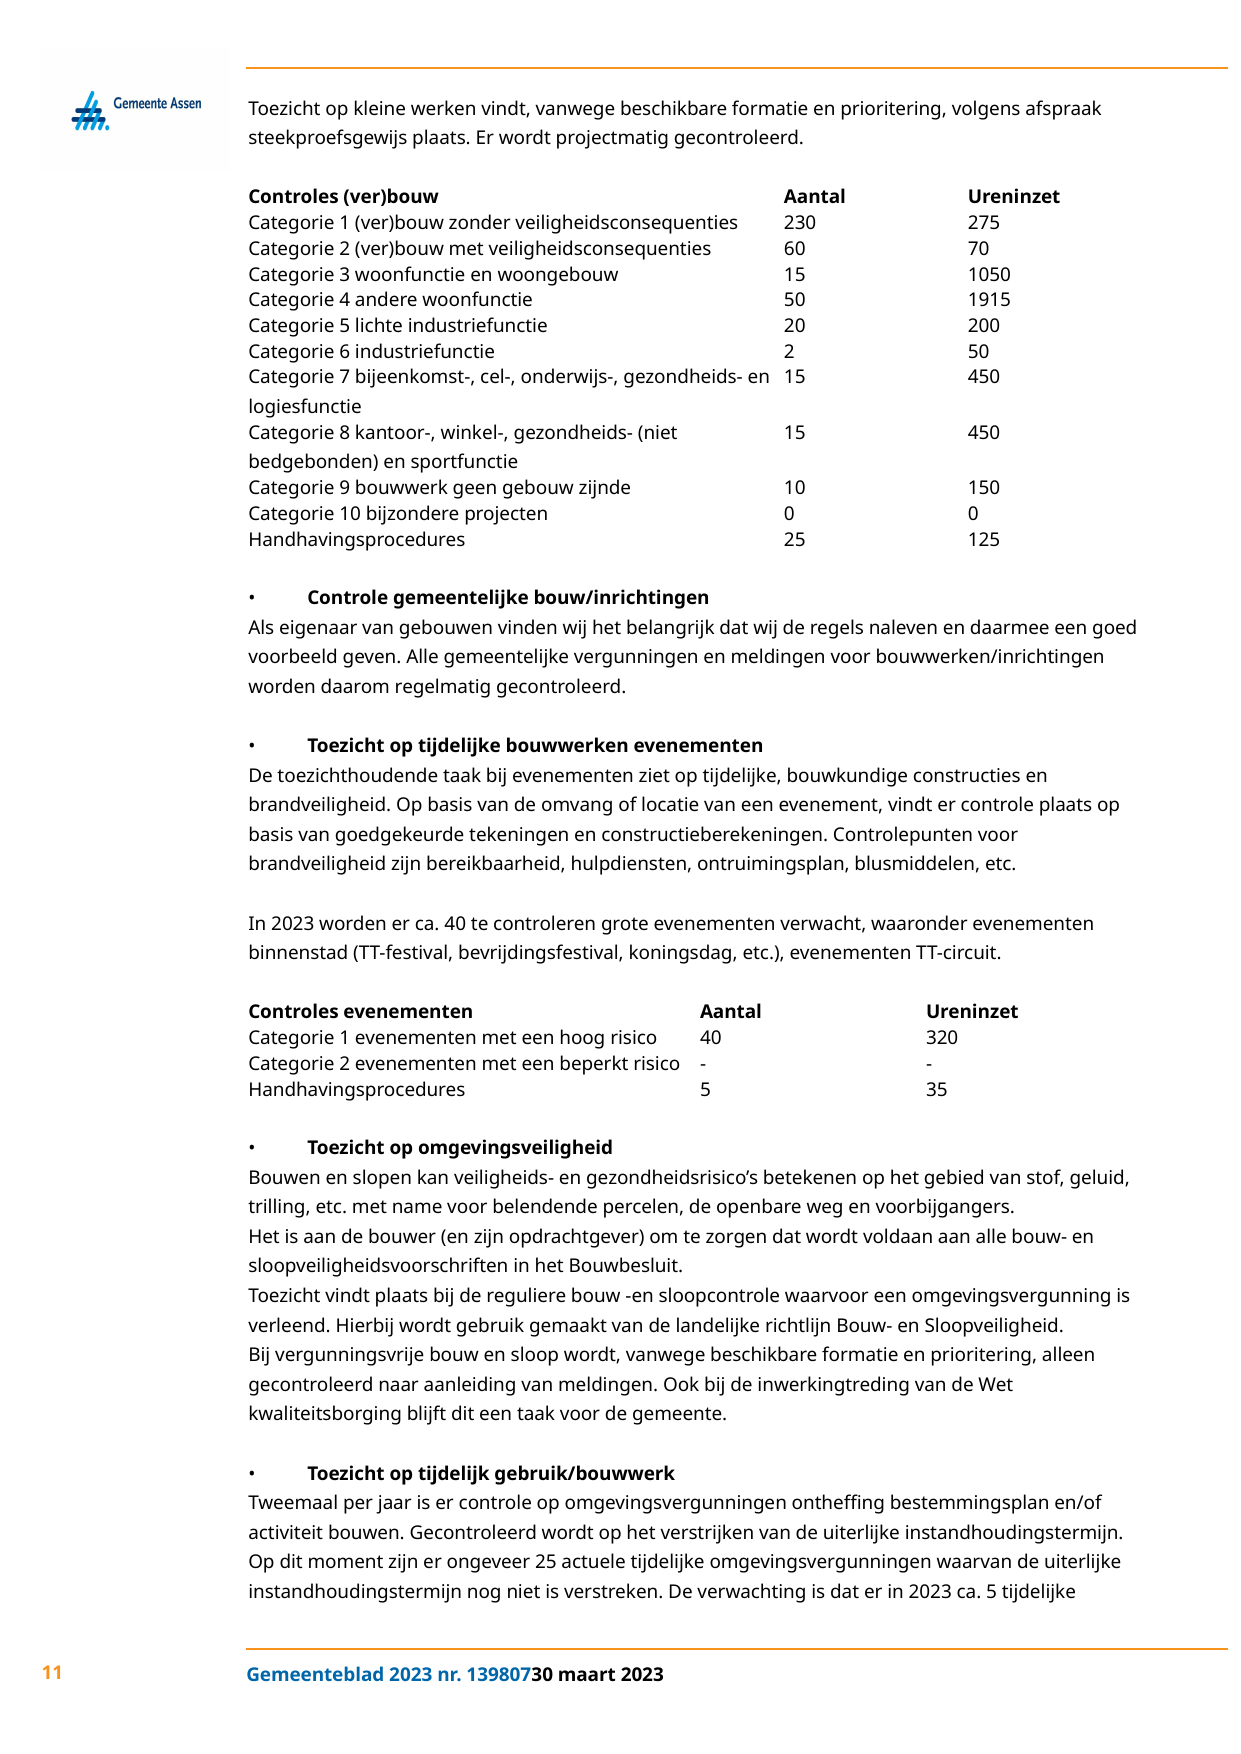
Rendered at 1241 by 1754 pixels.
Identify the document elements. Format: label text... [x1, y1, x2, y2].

picture [41, 47, 231, 172]
table_cell 15 [784, 261, 968, 287]
table_header Aantal [784, 184, 968, 209]
table_cell Categorie 5 lichte industriefunctie [248, 312, 784, 338]
table_cell Categorie 2 (ver)bouw met veiligheidsconsequenties [248, 235, 784, 261]
table_cell 15 [784, 364, 968, 419]
table_cell 1050 [968, 261, 1152, 287]
table_cell 200 [968, 312, 1152, 338]
text Bij vergunningsvrije bouw en sloop wordt, vanwege beschikbare formatie en prioritering, alleen gecontroleerd naar aanleiding van meldingen. Ook bij de inwerkingtreding van de Wet kwaliteitsborging blijft dit een taak voor de gemeente. [248, 1341, 1152, 1426]
table_cell 450 [968, 419, 1152, 474]
table_cell Categorie 1 (ver)bouw zonder veiligheidsconsequenties [248, 209, 784, 235]
table_cell 320 [926, 1024, 1152, 1050]
table_cell 5 [700, 1076, 926, 1102]
table_cell Categorie 4 andere woonfunctie [248, 287, 784, 312]
table_cell 0 [968, 500, 1152, 526]
table_cell Categorie 8 kantoor-, winkel-, gezondheids- (niet bedgebonden) en sportfunctie [248, 419, 784, 474]
table_cell Categorie 10 bijzondere projecten [248, 500, 784, 526]
table_header Ureninzet [926, 999, 1152, 1024]
table_cell 35 [926, 1076, 1152, 1102]
table_cell 40 [700, 1024, 926, 1050]
text Toezicht op kleine werken vindt, vanwege beschikbare formatie en prioritering, volgens afspraak steekproefsgewijs plaats. Er wordt projectmatig gecontroleerd. [248, 95, 1152, 150]
table_cell Handhavingsprocedures [248, 1076, 700, 1102]
table_cell 70 [968, 235, 1152, 261]
table_cell 2 [784, 338, 968, 364]
text Het is aan de bouwer (en zijn opdrachtgever) om te zorgen dat wordt voldaan aan alle bouw- en sloopveiligheidsvoorschriften in het Bouwbesluit. [248, 1223, 1152, 1278]
table_cell Categorie 9 bouwwerk geen gebouw zijnde [248, 474, 784, 500]
table_cell Categorie 6 industriefunctie [248, 338, 784, 364]
table_cell 0 [784, 500, 968, 526]
table_cell Categorie 7 bijeenkomst-, cel-, onderwijs-, gezondheids- en logiesfunctie [248, 364, 784, 419]
text In 2023 worden er ca. 40 te controleren grote evenementen verwacht, waaronder evenementen binnenstad (TT-festival, bevrijdingsfestival, koningsdag, etc.), evenementen TT-circuit. [248, 910, 1152, 965]
list Toezicht op omgevingsveiligheid [248, 1134, 1152, 1160]
table_header Controles evenementen [248, 999, 700, 1024]
table_cell Categorie 3 woonfunctie en woongebouw [248, 261, 784, 287]
table_cell 10 [784, 474, 968, 500]
table_cell Categorie 2 evenementen met een beperkt risico [248, 1050, 700, 1076]
table_header Ureninzet [968, 184, 1152, 209]
table_cell 150 [968, 474, 1152, 500]
text Toezicht vindt plaats bij de reguliere bouw -en sloopcontrole waarvoor een omgevingsvergunning is verleend. Hierbij wordt gebruik gemaakt van de landelijke richtlijn Bouw- en Sloopveiligheid. [248, 1282, 1152, 1338]
list Toezicht op tijdelijk gebruik/bouwwerk [248, 1460, 1152, 1486]
table_header Controles (ver)bouw [248, 184, 784, 209]
list Toezicht op tijdelijke bouwwerken evenementen [248, 732, 1152, 758]
text De toezichthoudende taak bij evenementen ziet op tijdelijke, bouwkundige constructies en brandveiligheid. Op basis van de omvang of locatie van een evenement, vindt er controle plaats op basis van goedgekeurde tekeningen en constructieberekeningen. Controlepunten voor brandveiligheid zijn bereikbaarheid, hulpdiensten, ontruimingsplan, blusmiddelen, etc. [248, 762, 1152, 876]
table_header Aantal [700, 999, 926, 1024]
table_cell 450 [968, 364, 1152, 419]
table_cell 1915 [968, 287, 1152, 312]
table_cell 60 [784, 235, 968, 261]
table_cell 230 [784, 209, 968, 235]
table_cell 25 [784, 526, 968, 552]
table_cell 125 [968, 526, 1152, 552]
table_cell 275 [968, 209, 1152, 235]
table_cell Handhavingsprocedures [248, 526, 784, 552]
table_cell 50 [784, 287, 968, 312]
table_cell 15 [784, 419, 968, 474]
table_cell Categorie 1 evenementen met een hoog risico [248, 1024, 700, 1050]
text Tweemaal per jaar is er controle op omgevingsvergunningen ontheffing bestemmingsplan en/of activiteit bouwen. Gecontroleerd wordt op het verstrijken van de uiterlijke instandhoudingstermijn. [248, 1489, 1152, 1545]
text Op dit moment zijn er ongeveer 25 actuele tijdelijke omgevingsvergunningen waarvan de uiterlijke instandhoudingstermijn nog niet is verstreken. De verwachting is dat er in 2023 ca. 5 tijdelijke [248, 1548, 1152, 1604]
table_cell - [700, 1050, 926, 1076]
text Als eigenaar van gebouwen vinden wij het belangrijk dat wij de regels naleven en daarmee een goed voorbeeld geven. Alle gemeentelijke vergunningen en meldingen voor bouwwerken/inrichtingen worden daarom regelmatig gecontroleerd. [248, 614, 1152, 699]
list Controle gemeentelijke bouw/inrichtingen [248, 584, 1152, 610]
table_cell 20 [784, 312, 968, 338]
table_cell - [926, 1050, 1152, 1076]
text Bouwen en slopen kan veiligheids- en gezondheidsrisico’s betekenen op het gebied van stof, geluid, trilling, etc. met name voor belendende percelen, de openbare weg en voorbijgangers. [248, 1164, 1152, 1219]
table_cell 50 [968, 338, 1152, 364]
